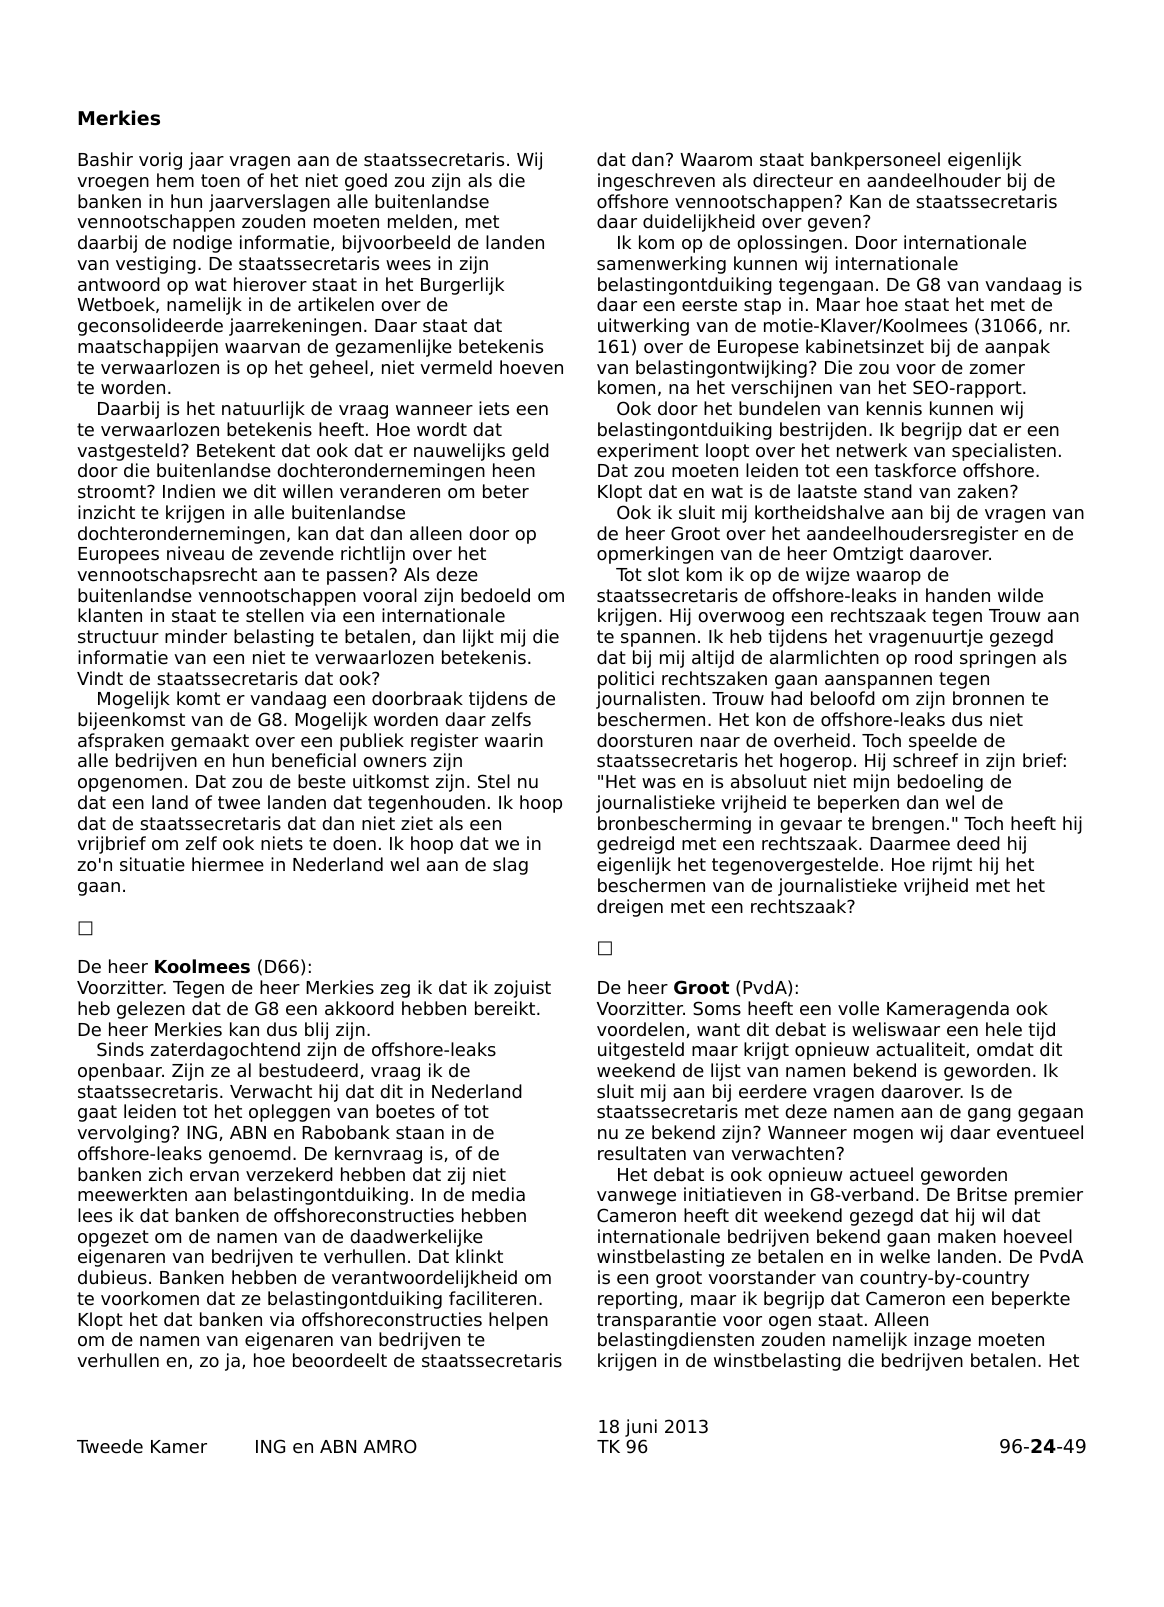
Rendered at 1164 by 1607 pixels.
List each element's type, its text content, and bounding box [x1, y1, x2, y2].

text dat dan? Waarom staat bankpersoneel eigenlijk ingeschreven als directeur en aandeelhouder bij de offshore vennootschappen? Kan de staatssecretaris daar duidelijkheid over geven? [596, 150, 1087, 233]
text Bashir vorig jaar vragen aan de staatssecretaris. Wij vroegen hem toen of het niet goed zou zijn als die banken in hun jaarverslagen alle buitenlandse vennootschappen zouden moeten melden, met daarbij de nodige informatie, bijvoorbeeld de landen van vestiging. De staatssecretaris wees in zijn antwoord op wat hierover staat in het Burgerlijk Wetboek, namelijk in de artikelen over de geconsolideerde jaarrekeningen. Daar staat dat maatschappijen waarvan de gezamenlijke betekenis te verwaarlozen is op het geheel, niet vermeld hoeven te worden. [77, 150, 567, 399]
text Tot slot kom ik op de wijze waarop de staatssecretaris de offshore-leaks in handen wilde krijgen. Hij overwoog een rechtszaak tegen Trouw aan te spannen. Ik heb tijdens het vragenuurtje gezegd dat bij mij altijd de alarmlichten op rood springen als politici rechtszaken gaan aanspannen tegen journalisten. Trouw had beloofd om zijn bronnen te beschermen. Het kon de offshore-leaks dus niet doorsturen naar de overheid. Toch speelde de staatssecretaris het hogerop. Hij schreef in zijn brief: "Het was en is absoluut niet mijn bedoeling de journalistieke vrijheid te beperken dan wel de bronbescherming in gevaar te brengen." Toch heeft hij gedreigd met een rechtszaak. Daarmee deed hij eigenlijk het tegenovergestelde. Hoe rijmt hij het beschermen van de journalistieke vrijheid met het dreigen met een rechtszaak? [596, 565, 1087, 917]
text Ook door het bundelen van kennis kunnen wij belastingontduiking bestrijden. Ik begrijp dat er een experiment loopt over het netwerk van specialisten. Dat zou moeten leiden tot een taskforce offshore. Klopt dat en wat is de laatste stand van zaken? [596, 399, 1087, 503]
text Voorzitter. Tegen de heer Merkies zeg ik dat ik zojuist heb gelezen dat de G8 een akkoord hebben bereikt. De heer Merkies kan dus blij zijn. [77, 978, 567, 1040]
text Voorzitter. Soms heeft een volle Kameragenda ook voordelen, want dit debat is weliswaar een hele tijd uitgesteld maar krijgt opnieuw actualiteit, omdat dit weekend de lijst van namen bekend is geworden. Ik sluit mij aan bij eerdere vragen daarover. Is de staatssecretaris met deze namen aan de gang gegaan nu ze bekend zijn? Wanneer mogen wij daar eventueel resultaten van verwachten? [596, 999, 1087, 1164]
text Sinds zaterdagochtend zijn de offshore-leaks openbaar. Zijn ze al bestudeerd, vraag ik de staatssecretaris. Verwacht hij dat dit in Nederland gaat leiden tot het opleggen van boetes of tot vervolging? ING, ABN en Rabobank staan in de offshore-leaks genoemd. De kernvraag is, of de banken zich ervan verzekerd hebben dat zij niet meewerkten aan belastingontduiking. In de media lees ik dat banken de offshoreconstructies hebben opgezet om de namen van de daadwerkelijke eigenaren van bedrijven te verhullen. Dat klinkt dubieus. Banken hebben de verantwoordelijkheid om te voorkomen dat ze belastingontduiking faciliteren. Klopt het dat banken via offshoreconstructies helpen om de namen van eigenaren van bedrijven te verhullen en, zo ja, hoe beoordeelt de staatssecretaris [77, 1040, 567, 1372]
text Het debat is ook opnieuw actueel geworden vanwege initiatieven in G8-verband. De Britse premier Cameron heeft dit weekend gezegd dat hij wil dat internationale bedrijven bekend gaan maken hoeveel winstbelasting ze betalen en in welke landen. De PvdA is een groot voorstander van country-by-country reporting, maar ik begrijp dat Cameron een beperkte transparantie voor ogen staat. Alleen belastingdiensten zouden namelijk inzage moeten krijgen in de winstbelasting die bedrijven betalen. Het [596, 1164, 1087, 1372]
text Ik kom op de oplossingen. Door internationale samenwerking kunnen wij internationale belastingontduiking tegengaan. De G8 van vandaag is daar een eerste stap in. Maar hoe staat het met de uitwerking van de motie-Klaver/Koolmees (31066, nr. 161) over de Europese kabinetsinzet bij de aanpak van belastingontwijking? Die zou voor de zomer komen, na het verschijnen van het SEO-rapport. [596, 233, 1087, 399]
text Mogelijk komt er vandaag een doorbraak tijdens de bijeenkomst van de G8. Mogelijk worden daar zelfs afspraken gemaakt over een publiek register waarin alle bedrijven en hun beneficial owners zijn opgenomen. Dat zou de beste uitkomst zijn. Stel nu dat een land of twee landen dat tegenhouden. Ik hoop dat de staatssecretaris dat dan niet ziet als een vrijbrief om zelf ook niets te doen. Ik hoop dat we in zo'n situatie hiermee in Nederland wel aan de slag gaan. [77, 689, 567, 896]
text □ [77, 916, 567, 937]
text De heer Koolmees (D66): [77, 957, 567, 978]
text Ook ik sluit mij kortheidshalve aan bij de vragen van de heer Groot over het aandeelhoudersregister en de opmerkingen van de heer Omtzigt daarover. [596, 503, 1087, 565]
text Daarbij is het natuurlijk de vraag wanneer iets een te verwaarlozen betekenis heeft. Hoe wordt dat vastgesteld? Betekent dat ook dat er nauwelijks geld door die buitenlandse dochterondernemingen heen stroomt? Indien we dit willen veranderen om beter inzicht te krijgen in alle buitenlandse dochterondernemingen, kan dat dan alleen door op Europees niveau de zevende richtlijn over het vennootschapsrecht aan te passen? Als deze buitenlandse vennootschappen vooral zijn bedoeld om klanten in staat te stellen via een internationale structuur minder belasting te betalen, dan lijkt mij die informatie van een niet te verwaarlozen betekenis. Vindt de staatssecretaris dat ook? [77, 399, 567, 689]
text □ [596, 937, 1087, 958]
text De heer Groot (PvdA): [596, 978, 1087, 999]
